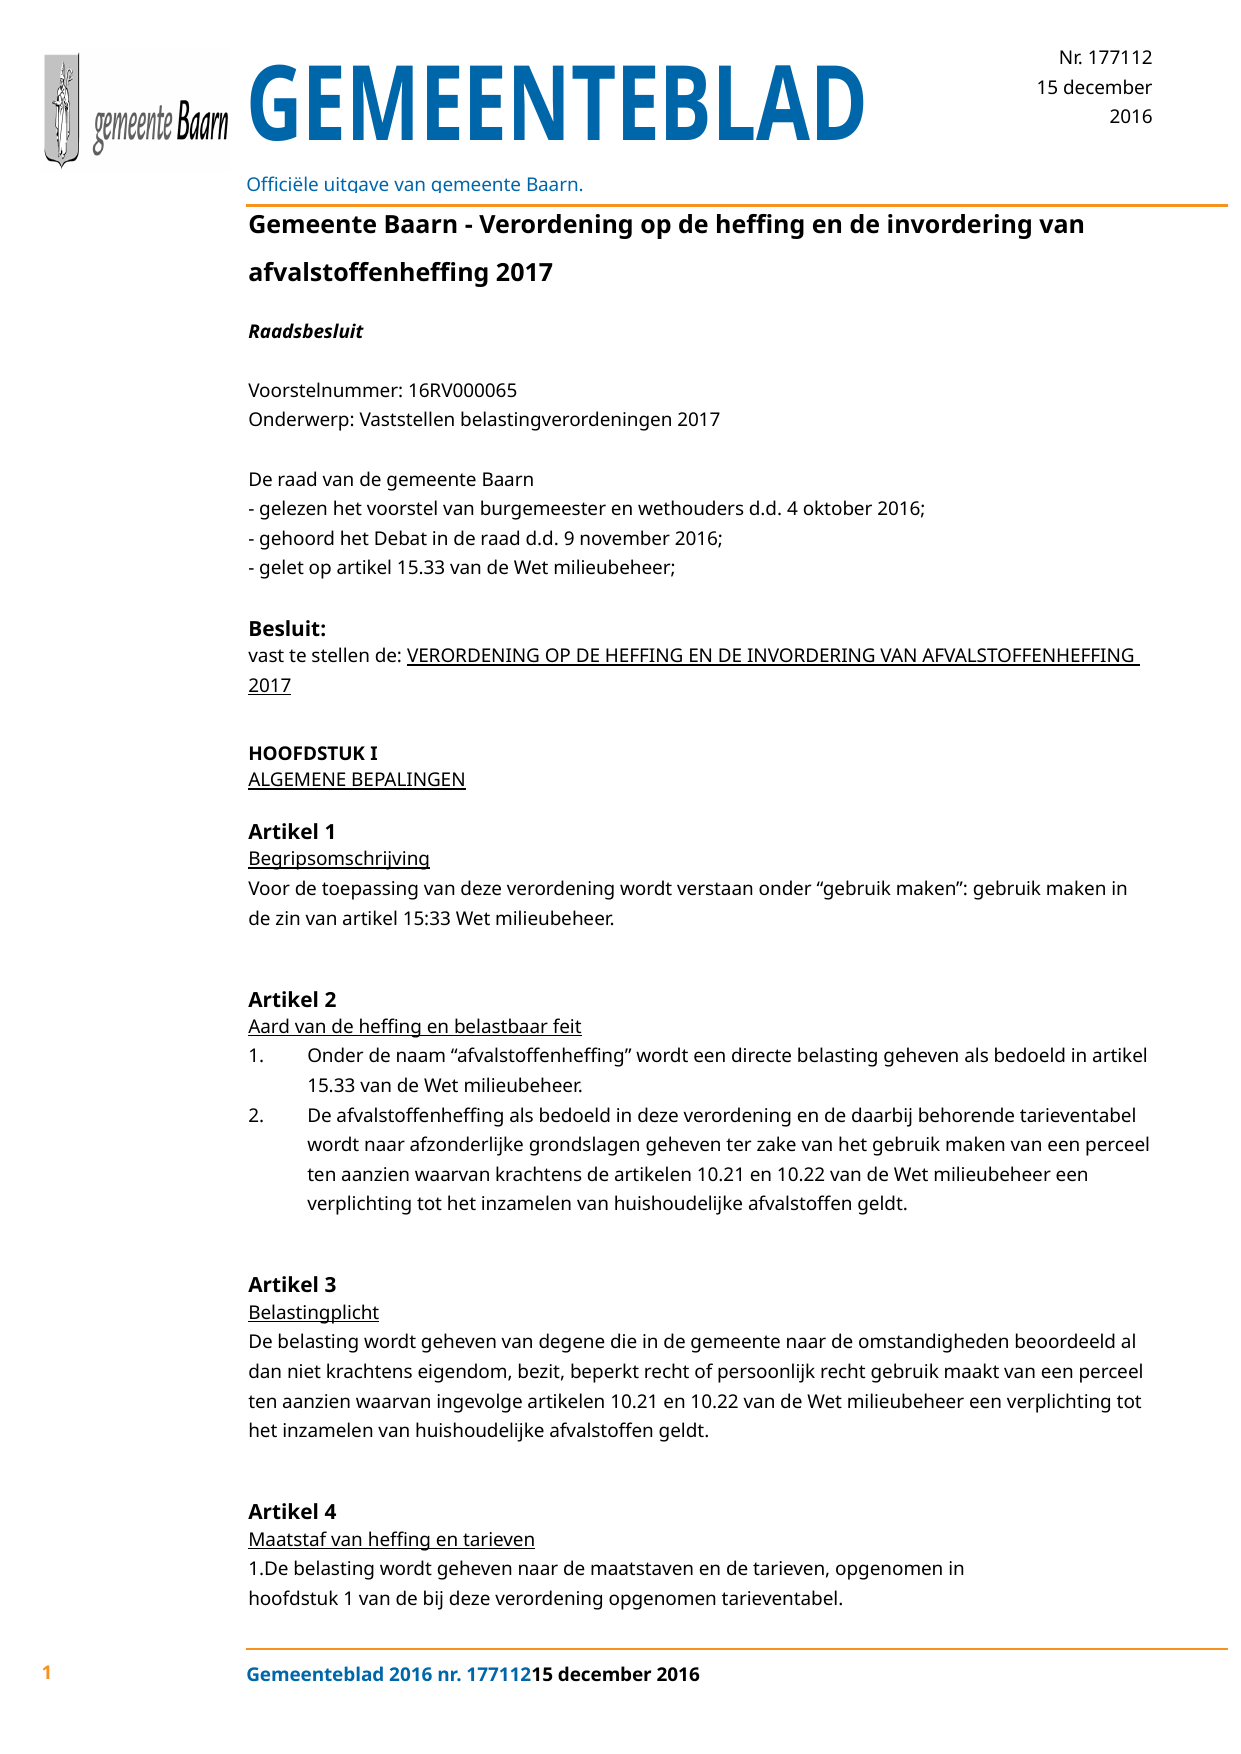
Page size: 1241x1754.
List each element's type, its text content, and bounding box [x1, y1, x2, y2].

text ALGEMENE BEPALINGEN [248, 767, 1152, 792]
text Raadsbesluit [248, 318, 1152, 344]
text HOOFDSTUK I [248, 738, 1152, 767]
text Artikel 4 [248, 1497, 1152, 1526]
text Artikel 3 [248, 1271, 1152, 1299]
text De belasting wordt geheven van degene die in de gemeente naar de omstandigheden beoordeeld al dan niet krachtens eigendom, bezit, beperkt recht of persoonlijk recht gebruik maakt van een perceel ten aanzien waarvan ingevolge artikelen 10.21 en 10.22 van de Wet milieubeheer een verplichting tot het inzamelen van huishoudelijke afvalstoffen geldt. [248, 1329, 1152, 1443]
text Besluit: [248, 614, 1152, 642]
text Voorstelnummer: 16RV000065 [248, 377, 1152, 403]
text Gemeente Baarn - Verordening op de heffing en de invordering van afvalstoffenheffing 2017 [248, 207, 1152, 288]
text Artikel 1 [248, 817, 1152, 846]
text - gelezen het voorstel van burgemeester en wethouders d.d. 4 oktober 2016; [248, 495, 1152, 521]
text - gelet op artikel 15.33 van de Wet milieubeheer; [248, 554, 1152, 580]
text hoofdstuk 1 van de bij deze verordening opgenomen tarieventabel. [248, 1585, 1152, 1611]
text vast te stellen de: VERORDENING OP DE HEFFING EN DE INVORDERING VAN AFVALSTOFFENHEFFING 2017 [248, 642, 1152, 697]
text - gehoord het Debat in de raad d.d. 9 november 2016; [248, 525, 1152, 551]
picture [41, 47, 231, 172]
text Maatstaf van heffing en tarieven [248, 1526, 1152, 1552]
text Aard van de heffing en belastbaar feit [248, 1013, 1152, 1039]
text Belastingplicht [248, 1299, 1152, 1325]
text Onderwerp: Vaststellen belastingverordeningen 2017 [248, 407, 1152, 432]
text Begripsomschrijving [248, 846, 1152, 871]
text De raad van de gemeente Baarn [248, 466, 1152, 492]
list Onder de naam “afvalstoffenheffing” wordt een directe belasting geheven als bedoeld in artikel 15.33 van de Wet milieubeheer. [248, 1043, 1152, 1098]
list De afvalstoffenheffing als bedoeld in deze verordening en de daarbij behorende tarieventabel wordt naar afzonderlijke grondslagen geheven ter zake van het gebruik maken van een perceel ten aanzien waarvan krachtens de artikelen 10.21 en 10.22 van de Wet milieubeheer een verplichting tot het inzamelen van huishoudelijke afvalstoffen geldt. [248, 1102, 1152, 1216]
text Artikel 2 [248, 985, 1152, 1013]
text 1.De belasting wordt geheven naar de maatstaven en de tarieven, opgenomen in [248, 1555, 1152, 1581]
text Voor de toepassing van deze verordening wordt verstaan onder “gebruik maken”: gebruik maken in de zin van artikel 15:33 Wet milieubeheer. [248, 875, 1152, 930]
